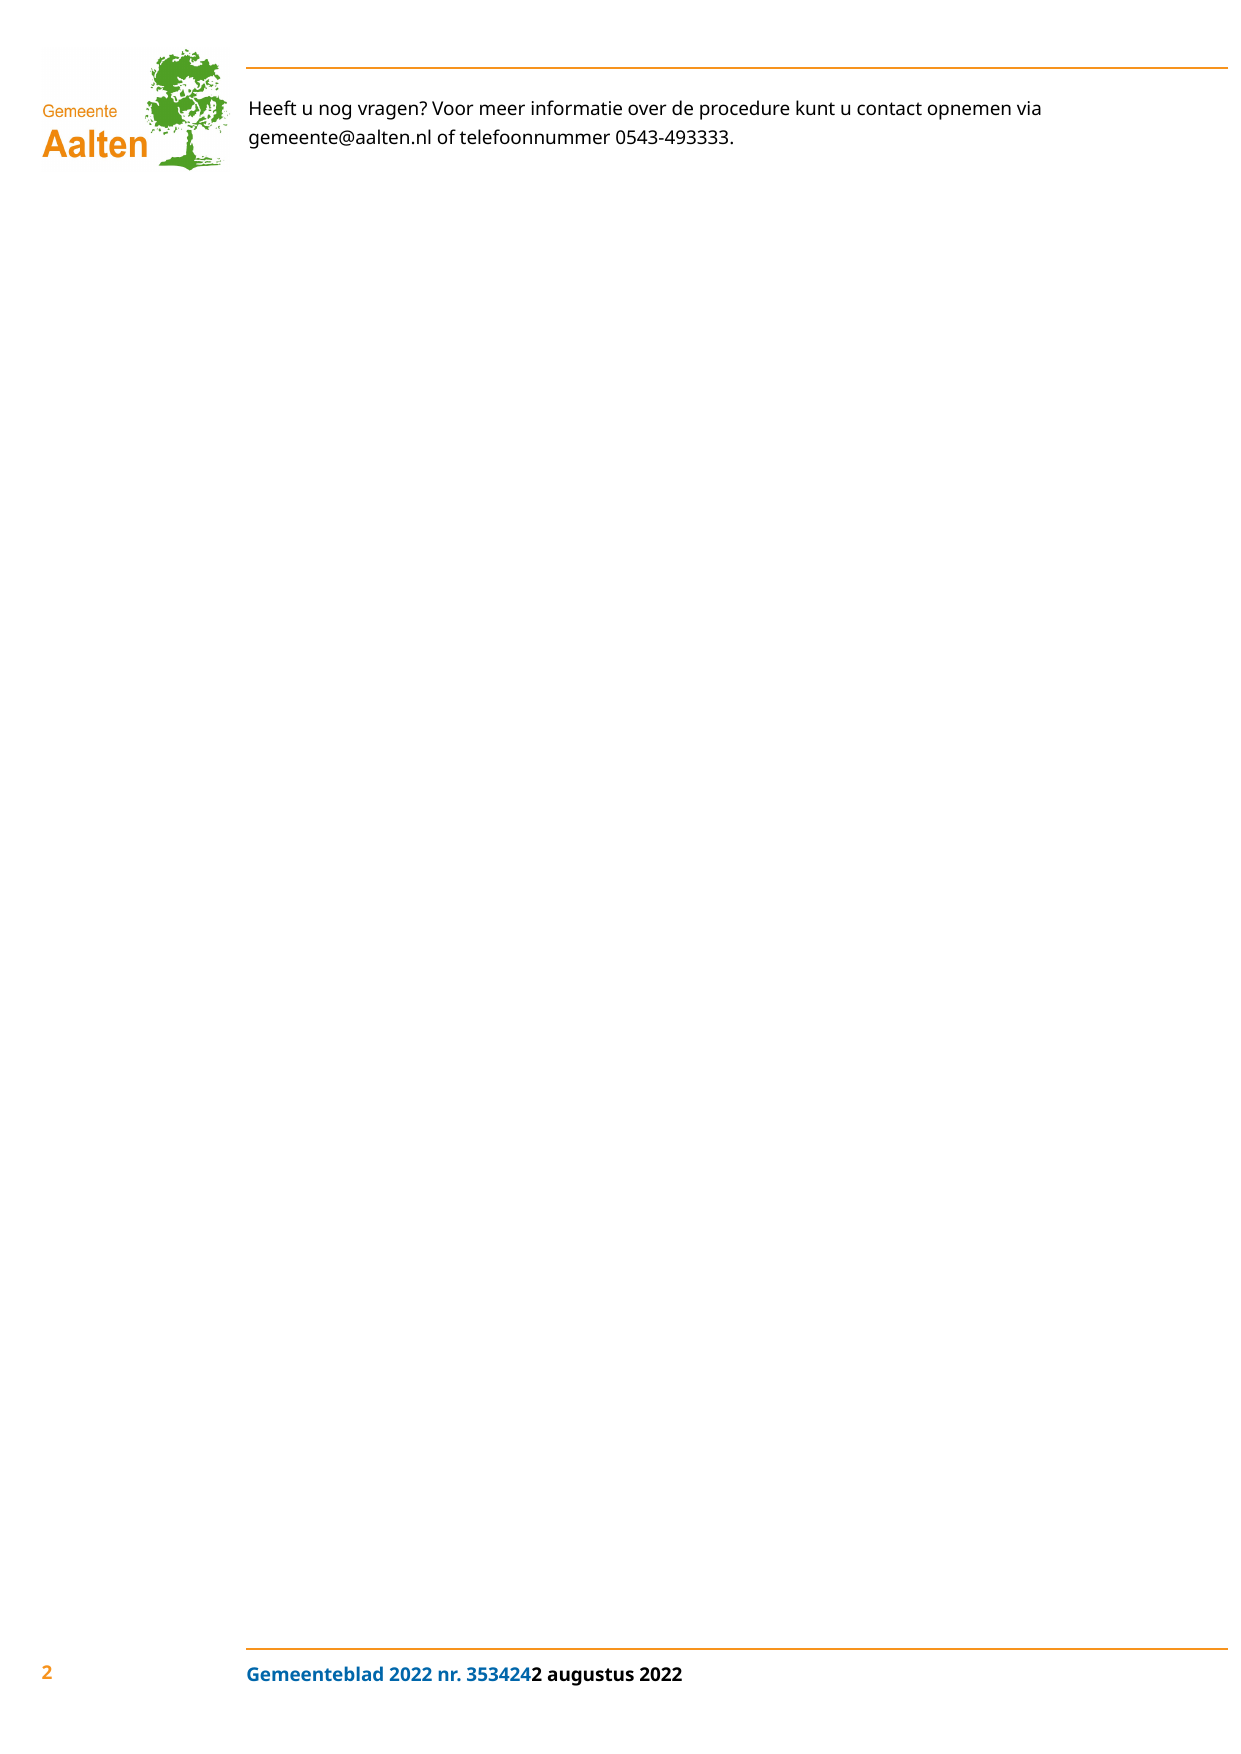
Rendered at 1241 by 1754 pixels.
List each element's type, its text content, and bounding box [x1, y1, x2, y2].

picture [41, 47, 231, 172]
text Heeft u nog vragen? Voor meer informatie over de procedure kunt u contact opnemen via gemeente@aalten.nl of telefoonnummer 0543-493333. [248, 95, 1152, 150]
